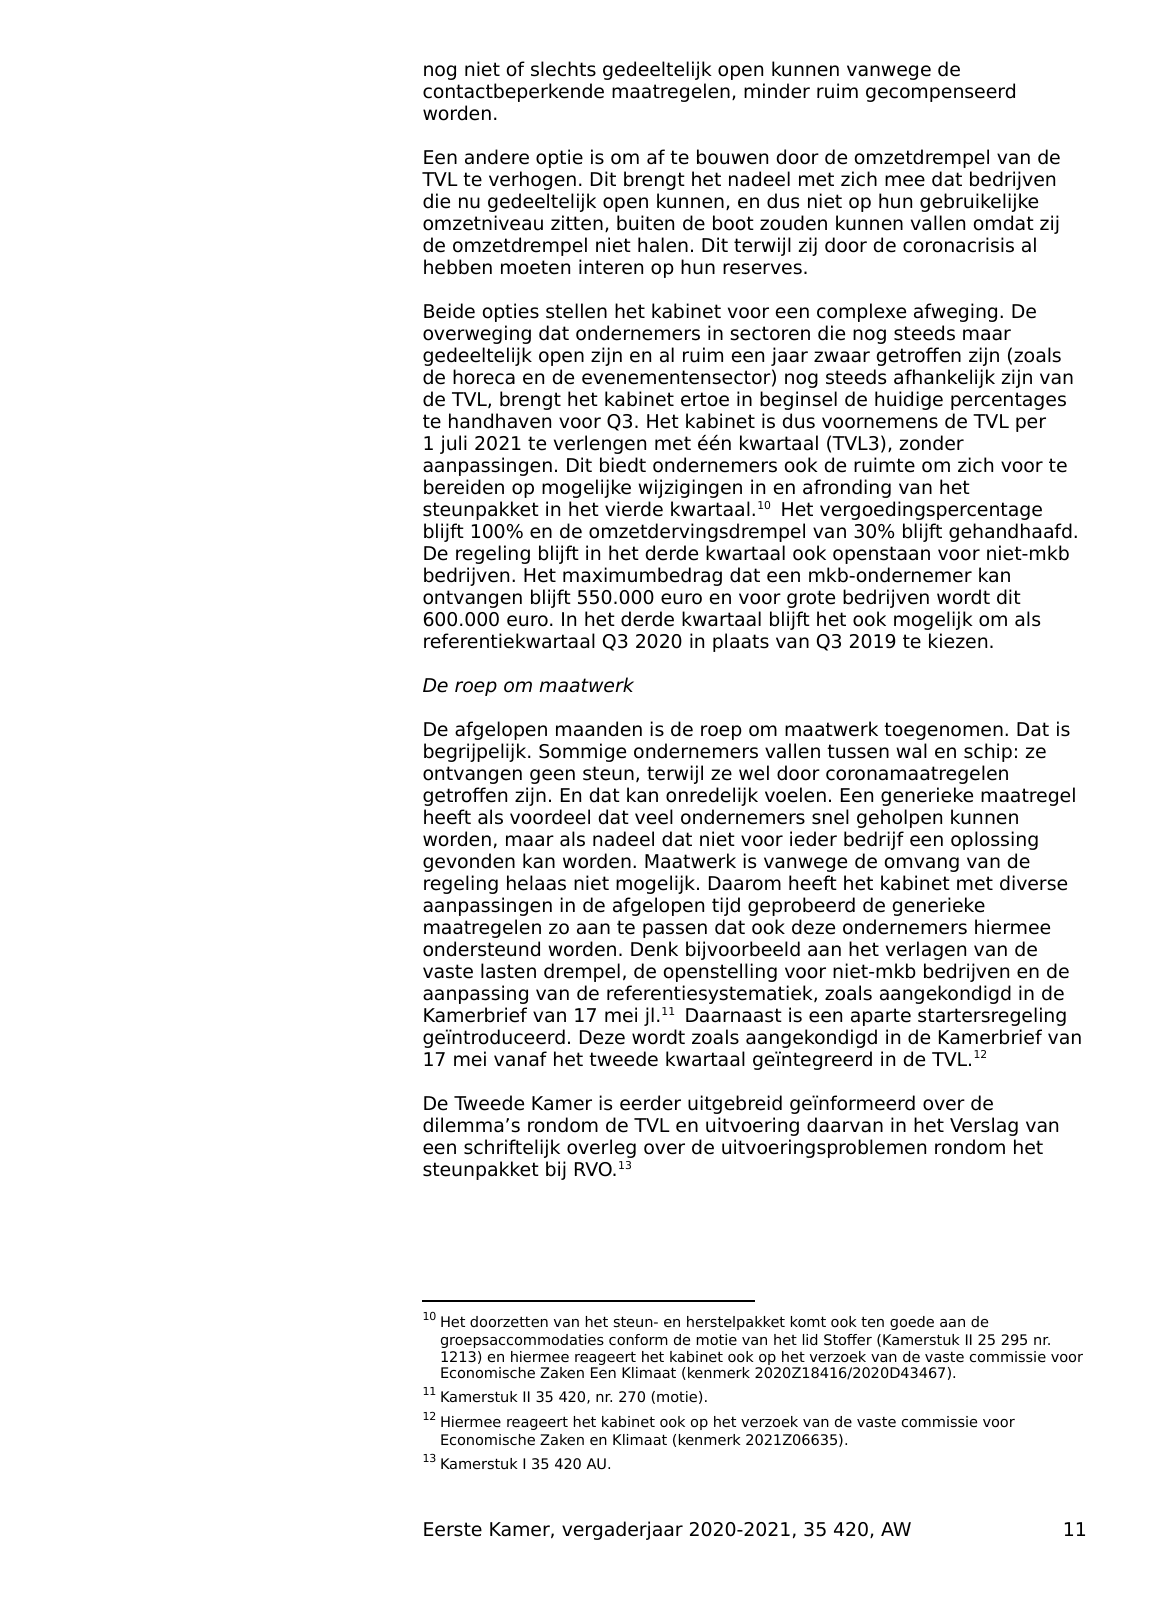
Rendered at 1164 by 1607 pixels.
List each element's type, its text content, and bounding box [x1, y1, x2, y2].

text Kamerstuk I 35 420 AU. [422, 1452, 1087, 1474]
text Het doorzetten van het steun- en herstelpakket komt ook ten goede aan de groepsaccommodaties conform de motie van het lid Stoffer (Kamerstuk II 25 295 nr. 1213) en hiermee reageert het kabinet ook op het verzoek van de vaste commissie voor Economische Zaken Een Klimaat (kenmerk 2020Z18416/2020D43467). [422, 1310, 1087, 1382]
text Kamerstuk II 35 420, nr. 270 (motie). [422, 1385, 1087, 1407]
text Beide opties stellen het kabinet voor een complexe afweging. De overweging dat ondernemers in sectoren die nog steeds maar gedeeltelijk open zijn en al ruim een jaar zwaar getroffen zijn (zoals de horeca en de evenementensector) nog steeds afhankelijk zijn van de TVL, brengt het kabinet ertoe in beginsel de huidige percentages te handhaven voor Q3. Het kabinet is dus voornemens de TVL per 1 juli 2021 te verlengen met één kwartaal (TVL3), zonder aanpassingen. Dit biedt ondernemers ook de ruimte om zich voor te bereiden op mogelijke wijzigingen in en afronding van het steunpakket in het vierde kwartaal. Het vergoedingspercentage blijft 100% en de omzetdervingsdrempel van 30% blijft gehandhaafd. De regeling blijft in het derde kwartaal ook openstaan voor niet-mkb bedrijven. Het maximumbedrag dat een mkb-ondernemer kan ontvangen blijft 550.000 euro en voor grote bedrijven wordt dit 600.000 euro. In het derde kwartaal blijft het ook mogelijk om als referentiekwartaal Q3 2020 in plaats van Q3 2019 te kiezen. [422, 301, 1087, 653]
text Hiermee reageert het kabinet ook op het verzoek van de vaste commissie voor Economische Zaken en Klimaat (kenmerk 2021Z06635). [422, 1410, 1087, 1449]
text De Tweede Kamer is eerder uitgebreid geïnformeerd over de dilemma’s rondom de TVL en uitvoering daarvan in het Verslag van een schriftelijk overleg over de uitvoeringsproblemen rondom het steunpakket bij RVO. [422, 1093, 1087, 1181]
text Een andere optie is om af te bouwen door de omzetdrempel van de TVL te verhogen. Dit brengt het nadeel met zich mee dat bedrijven die nu gedeeltelijk open kunnen, en dus niet op hun gebruikelijke omzetniveau zitten, buiten de boot zouden kunnen vallen omdat zij de omzetdrempel niet halen. Dit terwijl zij door de coronacrisis al hebben moeten interen op hun reserves. [422, 147, 1087, 279]
subtitle De roep om maatwerk [422, 675, 1087, 697]
text De afgelopen maanden is de roep om maatwerk toegenomen. Dat is begrijpelijk. Sommige ondernemers vallen tussen wal en schip: ze ontvangen geen steun, terwijl ze wel door coronamaatregelen getroffen zijn. En dat kan onredelijk voelen. Een generieke maatregel heeft als voordeel dat veel ondernemers snel geholpen kunnen worden, maar als nadeel dat niet voor ieder bedrijf een oplossing gevonden kan worden. Maatwerk is vanwege de omvang van de regeling helaas niet mogelijk. Daarom heeft het kabinet met diverse aanpassingen in de afgelopen tijd geprobeerd de generieke maatregelen zo aan te passen dat ook deze ondernemers hiermee ondersteund worden. Denk bijvoorbeeld aan het verlagen van de vaste lasten drempel, de openstelling voor niet-mkb bedrijven en de aanpassing van de referentiesystematiek, zoals aangekondigd in de Kamerbrief van 17 mei jl. Daarnaast is een aparte startersregeling geïntroduceerd. Deze wordt zoals aangekondigd in de Kamerbrief van 17 mei vanaf het tweede kwartaal geïntegreerd in de TVL. [422, 719, 1087, 1071]
text nog niet of slechts gedeeltelijk open kunnen vanwege de contactbeperkende maatregelen, minder ruim gecompenseerd worden. [422, 59, 1087, 125]
